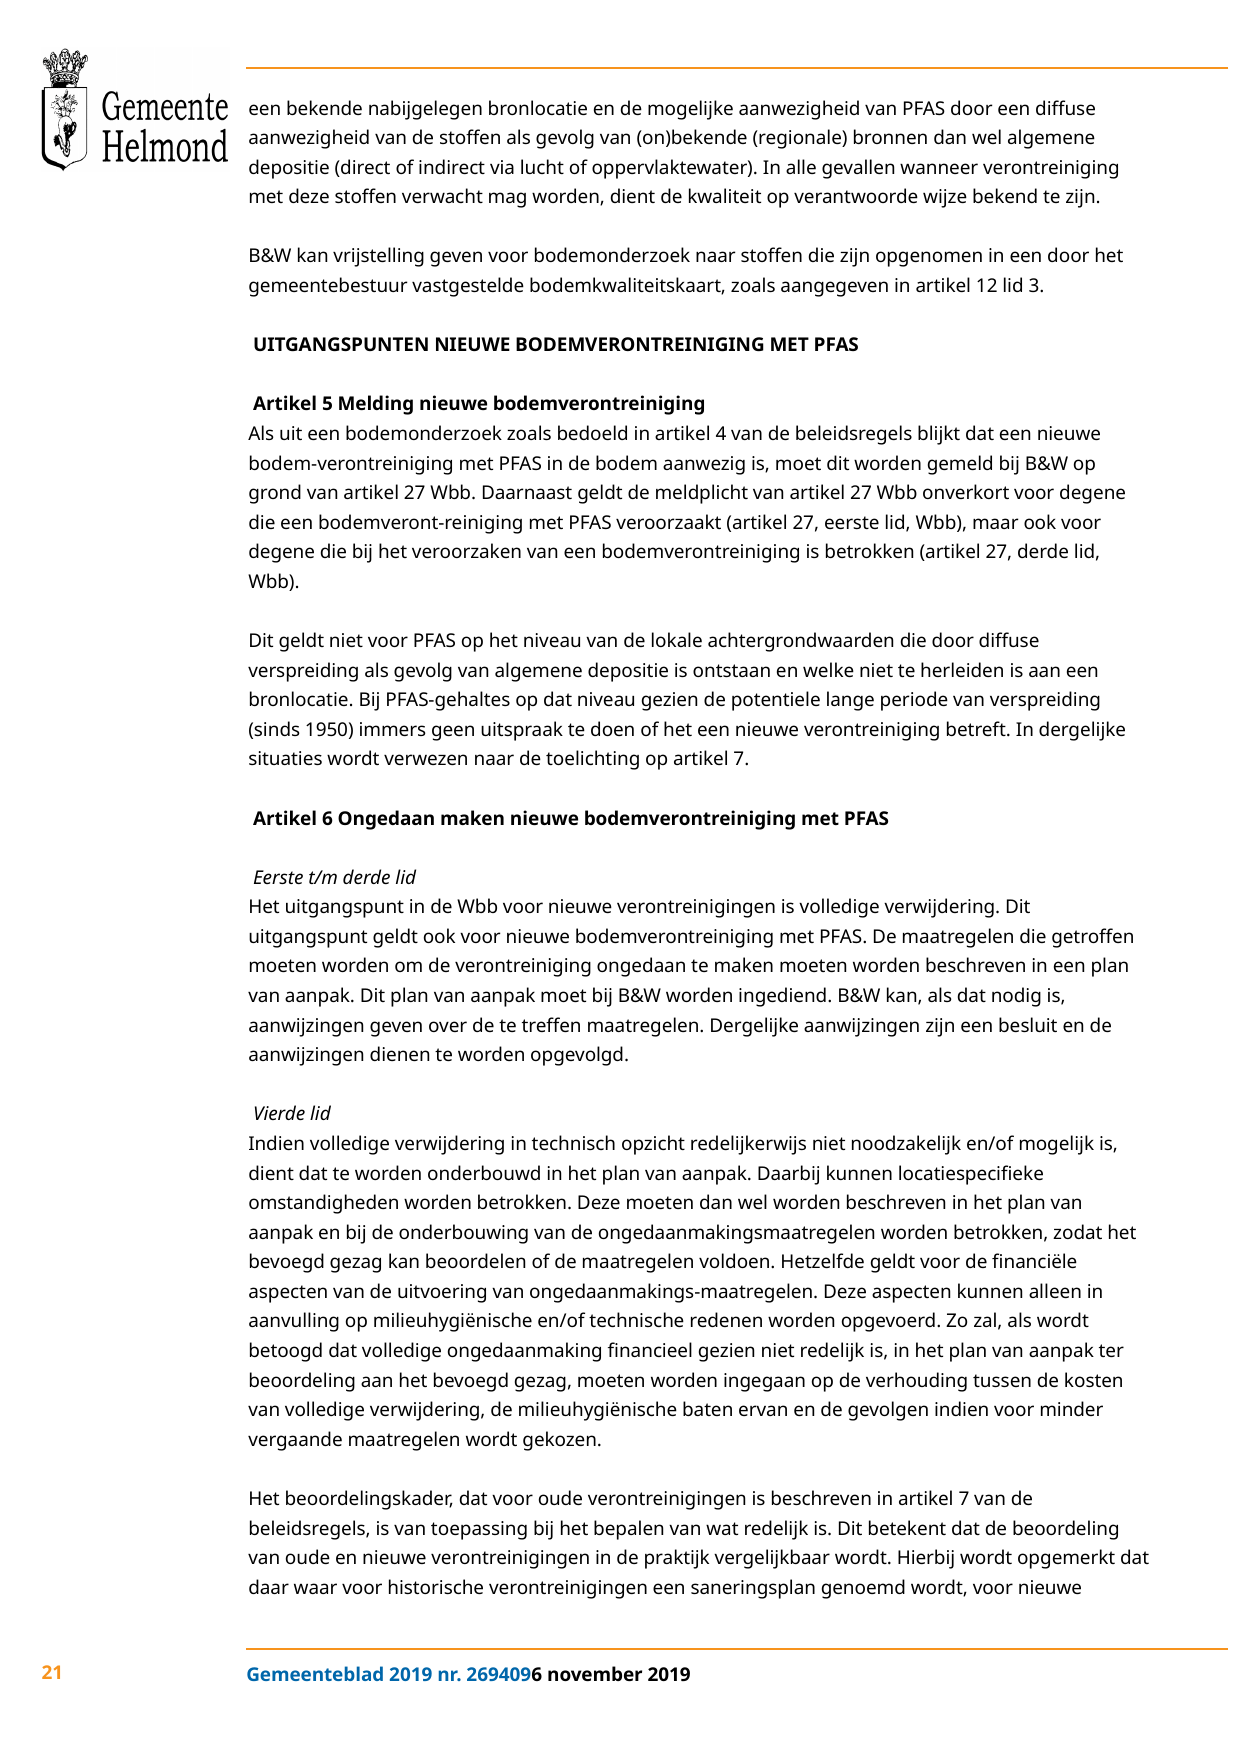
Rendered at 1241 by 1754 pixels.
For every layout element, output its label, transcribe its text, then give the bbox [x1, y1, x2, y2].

text Het beoordelingskader, dat voor oude verontreinigingen is beschreven in artikel 7 van de beleidsregels, is van toepassing bij het bepalen van wat redelijk is. Dit betekent dat de beoordeling van oude en nieuwe verontreinigingen in de praktijk vergelijkbaar wordt. Hierbij wordt opgemerkt dat daar waar voor historische verontreinigingen een saneringsplan genoemd wordt, voor nieuwe [248, 1485, 1152, 1600]
text Artikel 5 Melding nieuwe bodemverontreiniging [248, 391, 1152, 416]
text Als uit een bodemonderzoek zoals bedoeld in artikel 4 van de beleidsregels blijkt dat een nieuwe bodem-verontreiniging met PFAS in de bodem aanwezig is, moet dit worden gemeld bij B&W op grond van artikel 27 Wbb. Daarnaast geldt de meldplicht van artikel 27 Wbb onverkort voor degene die een bodemveront-reiniging met PFAS veroorzaakt (artikel 27, eerste lid, Wbb), maar ook voor degene die bij het veroorzaken van een bodemverontreiniging is betrokken (artikel 27, derde lid, Wbb). [248, 420, 1152, 594]
text UITGANGSPUNTEN NIEUWE BODEMVERONTREINIGING MET PFAS [248, 331, 1152, 357]
text Eerste t/m derde lid [248, 864, 1152, 890]
picture [41, 47, 231, 172]
text een bekende nabijgelegen bronlocatie en de mogelijke aanwezigheid van PFAS door een diffuse aanwezigheid van de stoffen als gevolg van (on)bekende (regionale) bronnen dan wel algemene depositie (direct of indirect via lucht of oppervlaktewater). In alle gevallen wanneer verontreiniging met deze stoffen verwacht mag worden, dient de kwaliteit op verantwoorde wijze bekend te zijn. [248, 95, 1152, 209]
text B&W kan vrijstelling geven voor bodemonderzoek naar stoffen die zijn opgenomen in een door het gemeentebestuur vastgestelde bodemkwaliteitskaart, zoals aangegeven in artikel 12 lid 3. [248, 243, 1152, 298]
text Het uitgangspunt in de Wbb voor nieuwe verontreinigingen is volledige verwijdering. Dit uitgangspunt geldt ook voor nieuwe bodemverontreiniging met PFAS. De maatregelen die getroffen moeten worden om de verontreiniging ongedaan te maken moeten worden beschreven in een plan van aanpak. Dit plan van aanpak moet bij B&W worden ingediend. B&W kan, als dat nodig is, aanwijzingen geven over de te treffen maatregelen. Dergelijke aanwijzingen zijn een besluit en de aanwijzingen dienen te worden opgevolgd. [248, 893, 1152, 1067]
text Indien volledige verwijdering in technisch opzicht redelijkerwijs niet noodzakelijk en/of mogelijk is, dient dat te worden onderbouwd in het plan van aanpak. Daarbij kunnen locatiespecifieke omstandigheden worden betrokken. Deze moeten dan wel worden beschreven in het plan van aanpak en bij de onderbouwing van de ongedaanmakingsmaatregelen worden betrokken, zodat het bevoegd gezag kan beoordelen of de maatregelen voldoen. Hetzelfde geldt voor de financiële aspecten van de uitvoering van ongedaanmakings-maatregelen. Deze aspecten kunnen alleen in aanvulling op milieuhygiënische en/of technische redenen worden opgevoerd. Zo zal, als wordt betoogd dat volledige ongedaanmaking financieel gezien niet redelijk is, in het plan van aanpak ter beoordeling aan het bevoegd gezag, moeten worden ingegaan op de verhouding tussen de kosten van volledige verwijdering, de milieuhygiënische baten ervan en de gevolgen indien voor minder vergaande maatregelen wordt gekozen. [248, 1130, 1152, 1452]
text Vierde lid [248, 1101, 1152, 1126]
text Artikel 6 Ongedaan maken nieuwe bodemverontreiniging met PFAS [248, 805, 1152, 831]
text Dit geldt niet voor PFAS op het niveau van de lokale achtergrondwaarden die door diffuse verspreiding als gevolg van algemene depositie is ontstaan en welke niet te herleiden is aan een bronlocatie. Bij PFAS-gehaltes op dat niveau gezien de potentiele lange periode van verspreiding (sinds 1950) immers geen uitspraak te doen of het een nieuwe verontreiniging betreft. In dergelijke situaties wordt verwezen naar de toelichting op artikel 7. [248, 627, 1152, 771]
